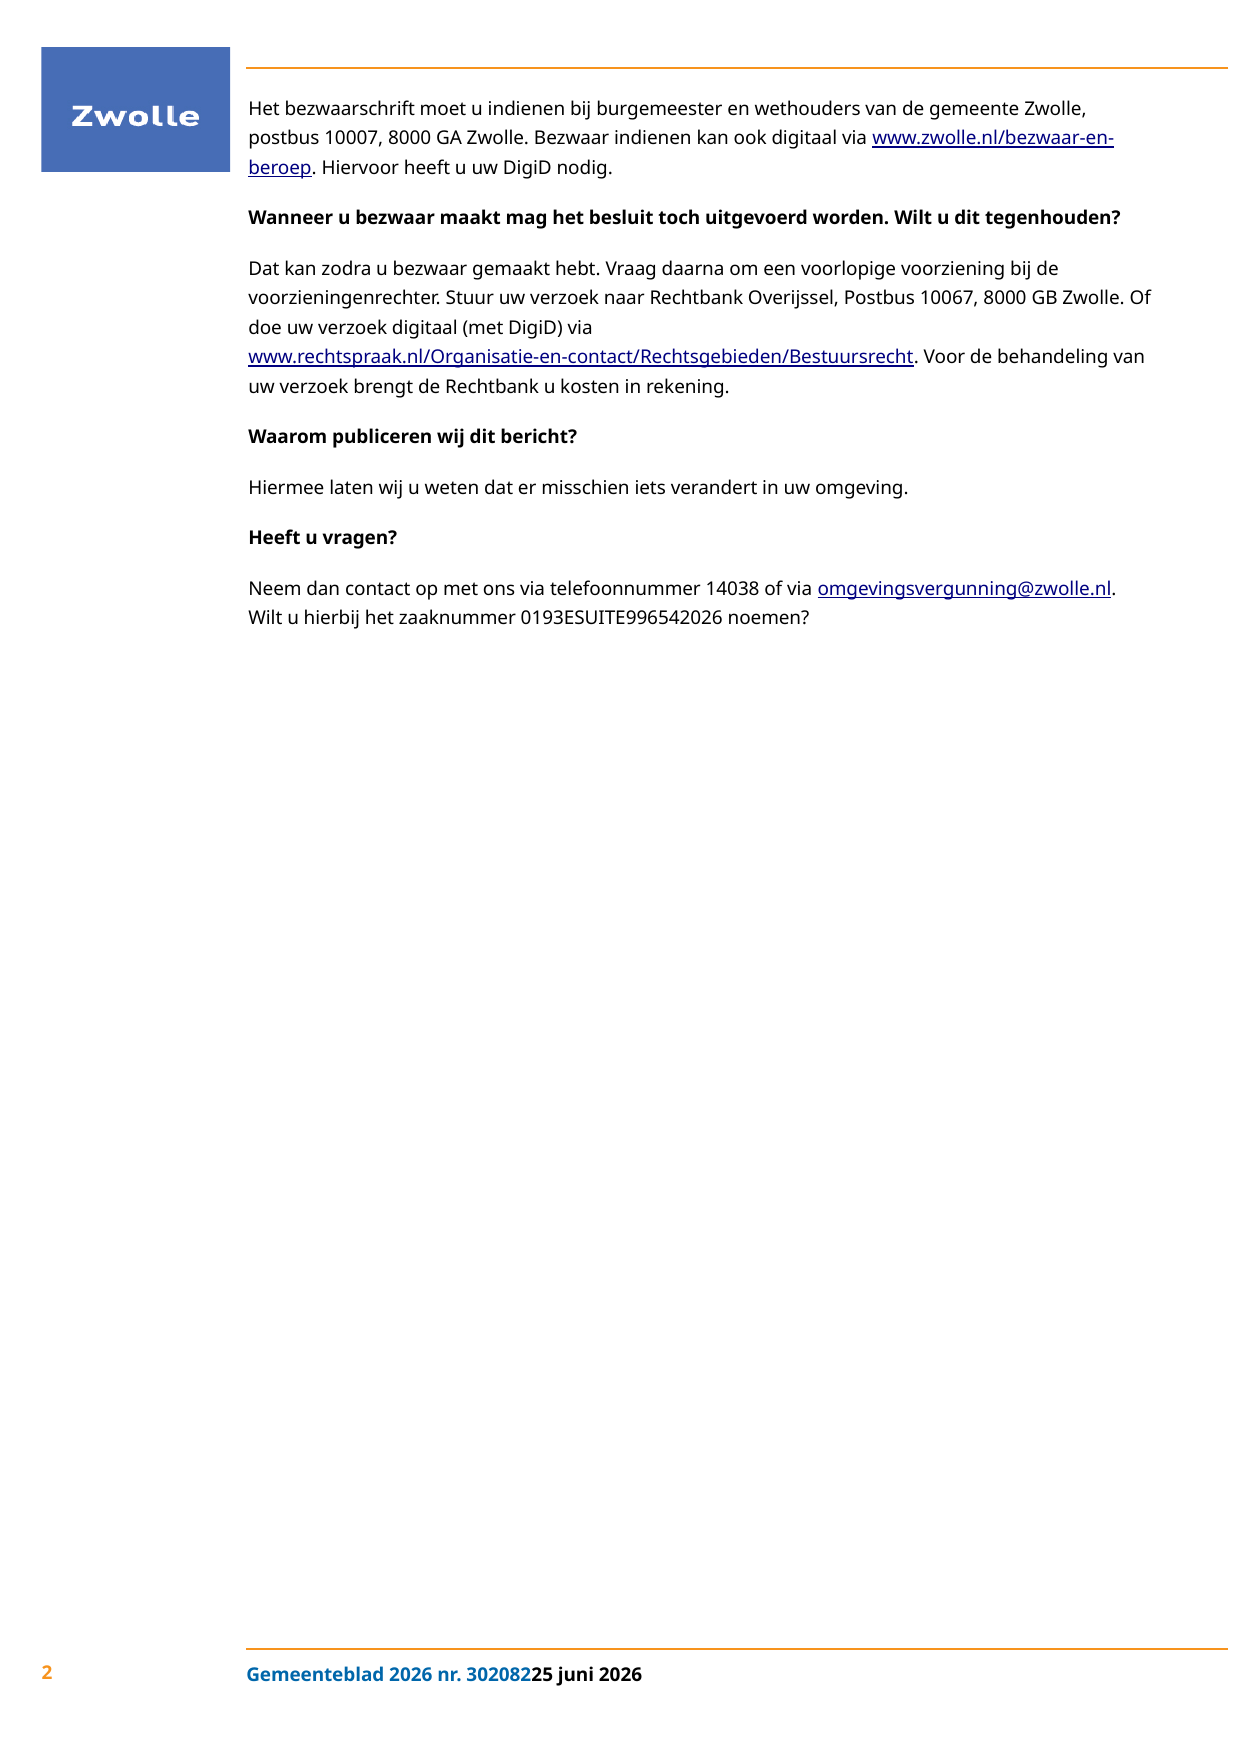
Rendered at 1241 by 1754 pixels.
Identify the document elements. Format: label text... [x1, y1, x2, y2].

text Heeft u vragen? [248, 524, 1152, 550]
text Neem dan contact op met ons via telefoonnummer 14038 of via omgevingsvergunning@zwolle.nl. Wilt u hierbij het zaaknummer 0193ESUITE996542026 noemen? [248, 575, 1152, 630]
text Het bezwaarschrift moet u indienen bij burgemeester en wethouders van de gemeente Zwolle, postbus 10007, 8000 GA Zwolle. Bezwaar indienen kan ook digitaal via www.zwolle.nl/bezwaar-en-beroep. Hiervoor heeft u uw DigiD nodig. [248, 95, 1152, 180]
picture [41, 47, 231, 172]
text Dat kan zodra u bezwaar gemaakt hebt. Vraag daarna om een voorlopige voorziening bij de voorzieningenrechter. Stuur uw verzoek naar Rechtbank Overijssel, Postbus 10067, 8000 GB Zwolle. Of doe uw verzoek digitaal (met DigiD) via www.rechtspraak.nl/Organisatie-en-contact/Rechtsgebieden/Bestuursrecht. Voor de behandeling van uw verzoek brengt de Rechtbank u kosten in rekening. [248, 255, 1152, 399]
text Hiermee laten wij u weten dat er misschien iets verandert in uw omgeving. [248, 474, 1152, 500]
text Waarom publiceren wij dit bericht? [248, 423, 1152, 449]
text Wanneer u bezwaar maakt mag het besluit toch uitgevoerd worden. Wilt u dit tegenhouden? [248, 204, 1152, 230]
